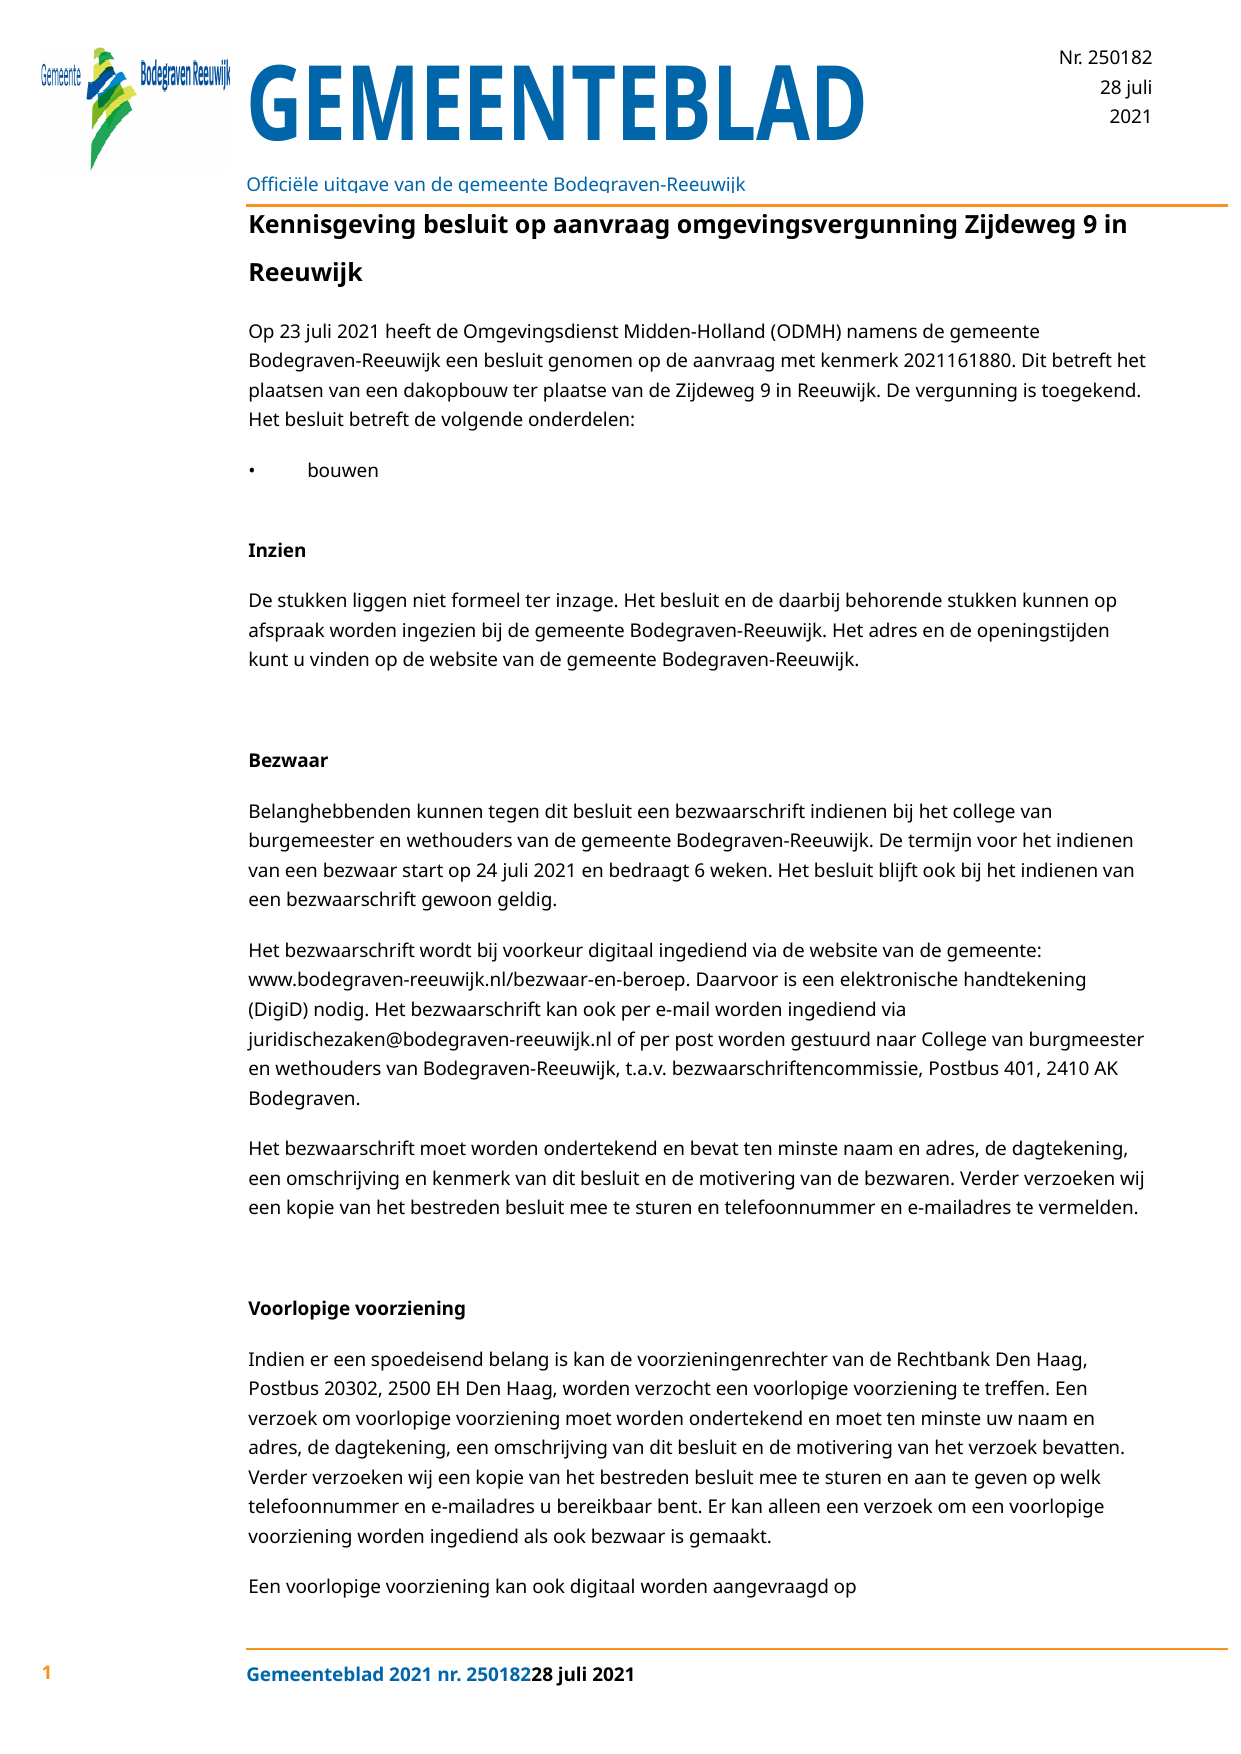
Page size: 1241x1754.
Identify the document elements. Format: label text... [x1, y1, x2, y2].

text Indien er een spoedeisend belang is kan de voorzieningenrechter van de Rechtbank Den Haag, Postbus 20302, 2500 EH Den Haag, worden verzocht een voorlopige voorziening te treffen. Een verzoek om voorlopige voorziening moet worden ondertekend en moet ten minste uw naam en adres, de dagtekening, een omschrijving van dit besluit en de motivering van het verzoek bevatten. Verder verzoeken wij een kopie van het bestreden besluit mee te sturen en aan te geven op welk telefoonnummer en e-mailadres u bereikbaar bent. Er kan alleen een verzoek om een voorlopige voorziening worden ingediend als ook bezwaar is gemaakt. [248, 1346, 1152, 1549]
text Belanghebbenden kunnen tegen dit besluit een bezwaarschrift indienen bij het college van burgemeester en wethouders van de gemeente Bodegraven-Reeuwijk. De termijn voor het indienen van een bezwaar start op 24 juli 2021 en bedraagt 6 weken. Het besluit blijft ook bij het indienen van een bezwaarschrift gewoon geldig. [248, 798, 1152, 912]
text Inzien [248, 537, 1152, 563]
text Een voorlopige voorziening kan ook digitaal worden aangevraagd op [248, 1574, 1152, 1599]
text Het bezwaarschrift moet worden ondertekend en bevat ten minste naam en adres, de dagtekening, een omschrijving en kenmerk van dit besluit en de motivering van de bezwaren. Verder verzoeken wij een kopie van het bestreden besluit mee te sturen en telefoonnummer en e-mailadres te vermelden. [248, 1135, 1152, 1220]
text Voorlopige voorziening [248, 1295, 1152, 1321]
text Bezwaar [248, 747, 1152, 773]
text Het bezwaarschrift wordt bij voorkeur digitaal ingediend via de website van de gemeente: www.bodegraven-reeuwijk.nl/bezwaar-en-beroep. Daarvoor is een elektronische handtekening (DigiD) nodig. Het bezwaarschrift kan ook per e-mail worden ingediend via juridischezaken@bodegraven-reeuwijk.nl of per post worden gestuurd naar College van burgmeester en wethouders van Bodegraven-Reeuwijk, t.a.v. bezwaarschriftencommissie, Postbus 401, 2410 AK Bodegraven. [248, 937, 1152, 1111]
text De stukken liggen niet formeel ter inzage. Het besluit en de daarbij behorende stukken kunnen op afspraak worden ingezien bij de gemeente Bodegraven-Reeuwijk. Het adres en de openingstijden kunt u vinden op de website van de gemeente Bodegraven-Reeuwijk. [248, 587, 1152, 672]
picture [41, 47, 231, 172]
list bouwen [248, 457, 1152, 483]
text Kennisgeving besluit op aanvraag omgevingsvergunning Zijdeweg 9 in Reeuwijk [248, 207, 1152, 288]
text Op 23 juli 2021 heeft de Omgevingsdienst Midden-Holland (ODMH) namens de gemeente Bodegraven-Reeuwijk een besluit genomen op de aanvraag met kenmerk 2021161880. Dit betreft het plaatsen van een dakopbouw ter plaatse van de Zijdeweg 9 in Reeuwijk. De vergunning is toegekend. Het besluit betreft de volgende onderdelen: [248, 318, 1152, 432]
